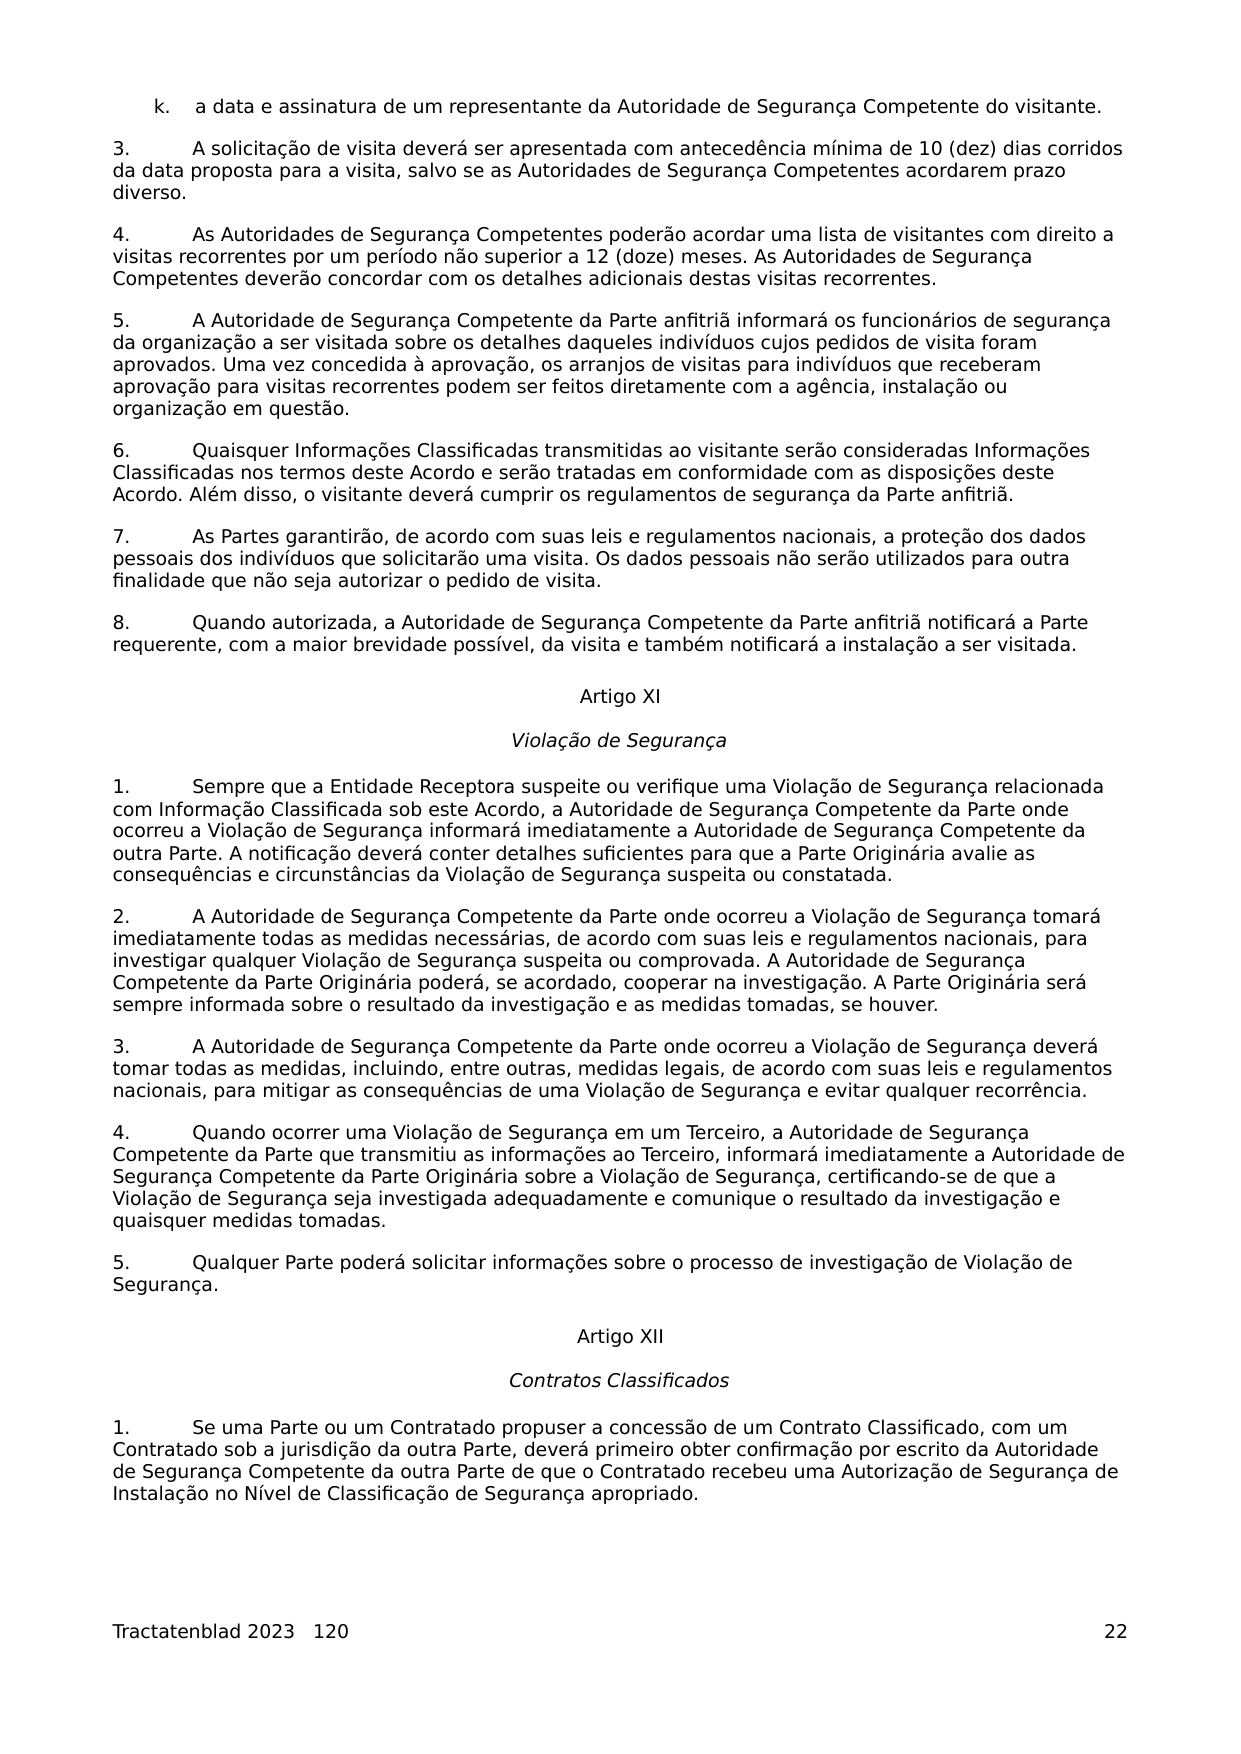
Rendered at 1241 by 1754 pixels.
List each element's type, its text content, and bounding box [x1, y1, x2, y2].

subtitle Artigo XII Contratos Classificados [112, 1326, 1128, 1392]
subtitle Artigo XI Violação de Segurança [112, 686, 1128, 751]
text 3. A Autoridade de Segurança Competente da Parte onde ocorreu a Violação de Segurança deverá tomar todas as medidas, incluindo, entre outras, medidas legais, de acordo com suas leis e regulamentos nacionais, para mitigar as consequências de uma Violação de Segurança e evitar qualquer recorrência. [112, 1036, 1128, 1102]
text 4. Quando ocorrer uma Violação de Segurança em um Terceiro, a Autoridade de Segurança Competente da Parte que transmitiu as informações ao Terceiro, informará imediatamente a Autoridade de Segurança Competente da Parte Originária sobre a Violação de Segurança, certificando-se de que a Violação de Segurança seja investigada adequadamente e comunique o resultado da investigação e quaisquer medidas tomadas. [112, 1122, 1128, 1232]
text 7. As Partes garantirão, de acordo com suas leis e regulamentos nacionais, a proteção dos dados pessoais dos indivíduos que solicitarão uma visita. Os dados pessoais não serão utilizados para outra finalidade que não seja autorizar o pedido de visita. [112, 526, 1128, 592]
text 1. Se uma Parte ou um Contratado propuser a concessão de um Contrato Classificado, com um Contratado sob a jurisdição da outra Parte, deverá primeiro obter confirmação por escrito da Autoridade de Segurança Competente da outra Parte de que o Contratado recebeu uma Autorização de Segurança de Instalação no Nível de Classificação de Segurança apropriado. [112, 1417, 1128, 1505]
text 5. Qualquer Parte poderá solicitar informações sobre o processo de investigação de Violação de Segurança. [112, 1252, 1128, 1296]
text 5. A Autoridade de Segurança Competente da Parte anfitriã informará os funcionários de segurança da organização a ser visitada sobre os detalhes daqueles indivíduos cujos pedidos de visita foram aprovados. Uma vez concedida à aprovação, os arranjos de visitas para indivíduos que receberam aprovação para visitas recorrentes podem ser feitos diretamente com a agência, instalação ou organização em questão. [112, 310, 1128, 420]
text 3. A solicitação de visita deverá ser apresentada com antecedência mínima de 10 (dez) dias corridos da data proposta para a visita, salvo se as Autoridades de Segurança Competentes acordarem prazo diverso. [112, 138, 1128, 204]
text k. a data e assinatura de um representante da Autoridade de Segurança Competente do visitante. [153, 96, 1128, 118]
text 6. Quaisquer Informações Classificadas transmitidas ao visitante serão consideradas Informações Classificadas nos termos deste Acordo e serão tratadas em conformidade com as disposições deste Acordo. Além disso, o visitante deverá cumprir os regulamentos de segurança da Parte anfitriã. [112, 440, 1128, 506]
text 8. Quando autorizada, a Autoridade de Segurança Competente da Parte anfitriã notificará a Parte requerente, com a maior brevidade possível, da visita e também notificará a instalação a ser visitada. [112, 612, 1128, 656]
text 4. As Autoridades de Segurança Competentes poderão acordar uma lista de visitantes com direito a visitas recorrentes por um período não superior a 12 (doze) meses. As Autoridades de Segurança Competentes deverão concordar com os detalhes adicionais destas visitas recorrentes. [112, 224, 1128, 290]
text 2. A Autoridade de Segurança Competente da Parte onde ocorreu a Violação de Segurança tomará imediatamente todas as medidas necessárias, de acordo com suas leis e regulamentos nacionais, para investigar qualquer Violação de Segurança suspeita ou comprovada. A Autoridade de Segurança Competente da Parte Originária poderá, se acordado, cooperar na investigação. A Parte Originária será sempre informada sobre o resultado da investigação e as medidas tomadas, se houver. [112, 906, 1128, 1016]
text 1. Sempre que a Entidade Receptora suspeite ou verifique uma Violação de Segurança relacionada com Informação Classificada sob este Acordo, a Autoridade de Segurança Competente da Parte onde ocorreu a Violação de Segurança informará imediatamente a Autoridade de Segurança Competente da outra Parte. A notificação deverá conter detalhes suficientes para que a Parte Originária avalie as consequências e circunstâncias da Violação de Segurança suspeita ou constatada. [112, 776, 1128, 886]
